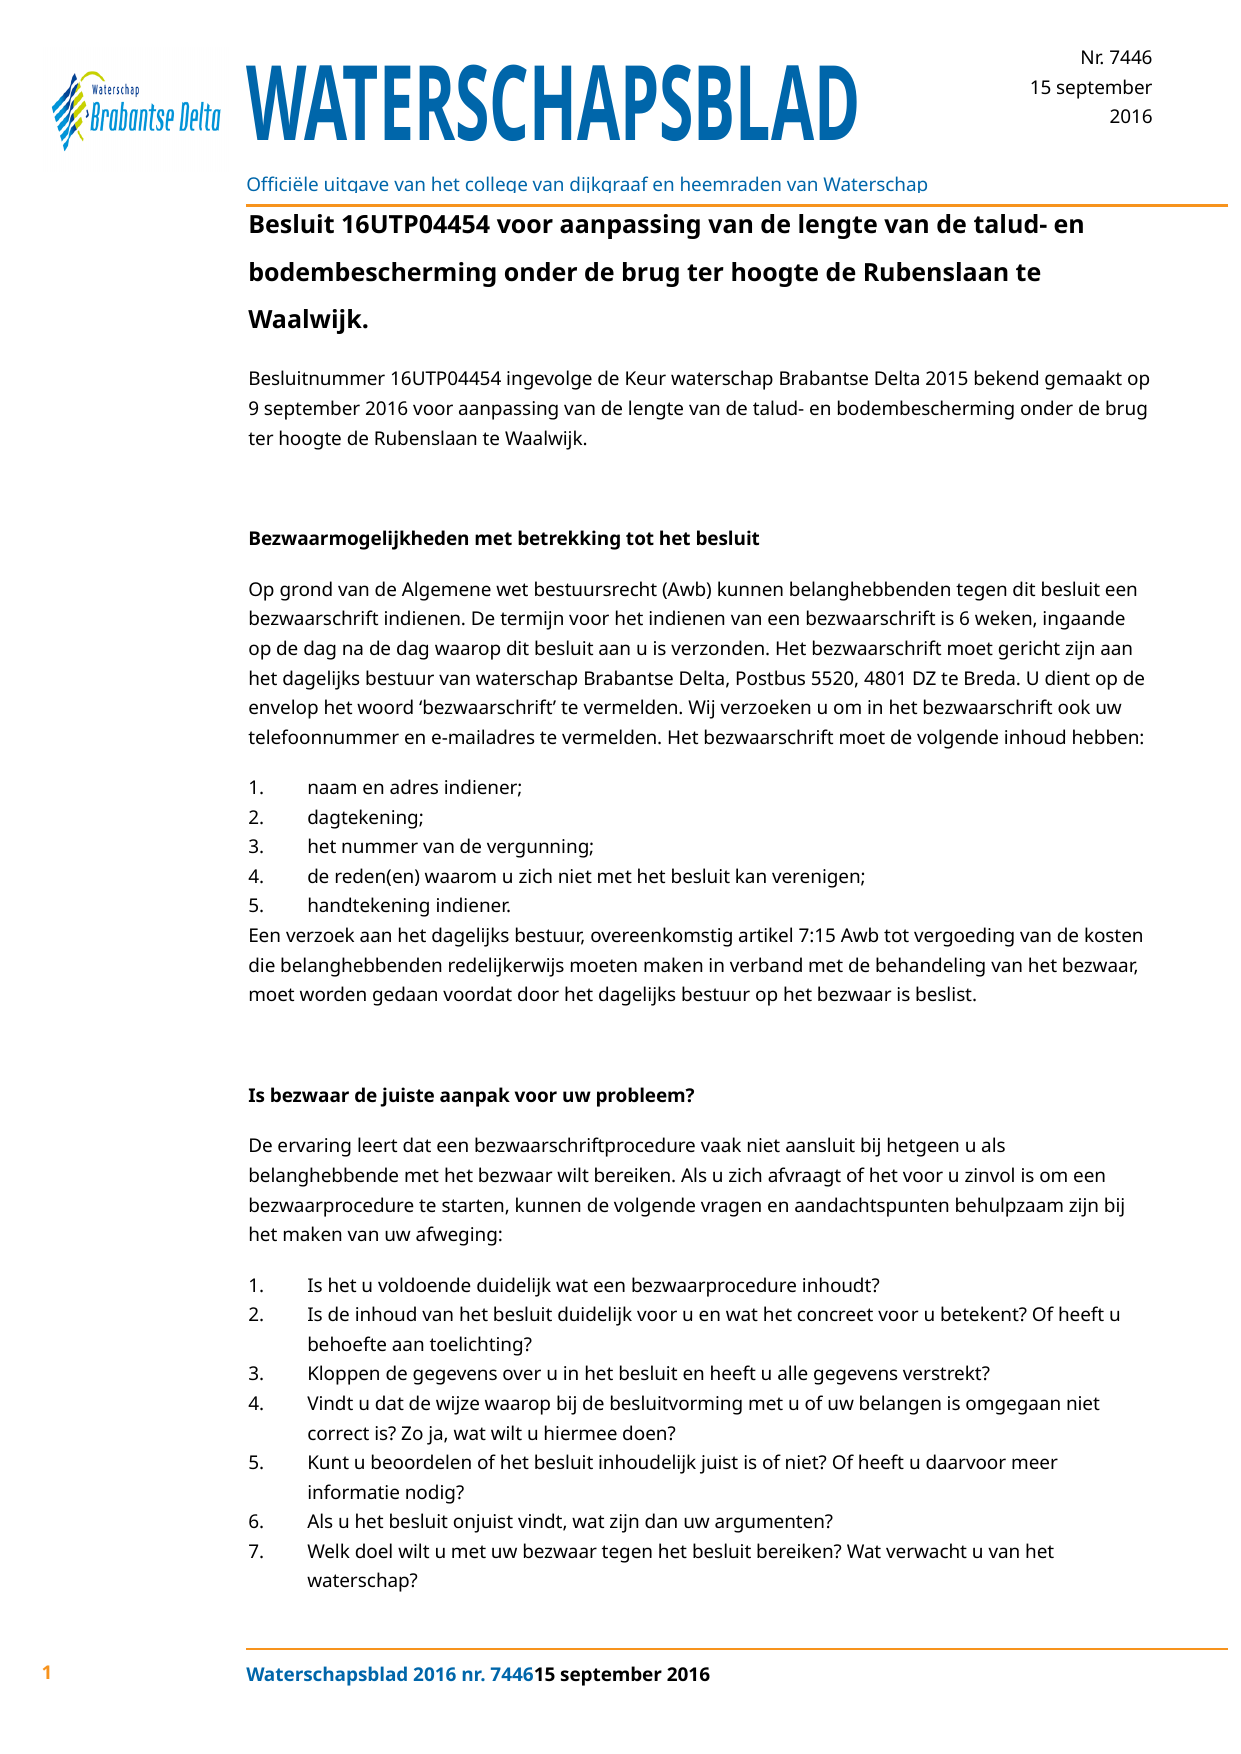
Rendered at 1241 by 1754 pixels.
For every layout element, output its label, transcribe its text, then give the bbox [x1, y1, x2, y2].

list Is de inhoud van het besluit duidelijk voor u en wat het concreet voor u betekent? Of heeft u behoefte aan toelichting? [248, 1301, 1152, 1357]
text Een verzoek aan het dagelijks bestuur, overeenkomstig artikel 7:15 Awb tot vergoeding van de kosten die belanghebbenden redelijkerwijs moeten maken in verband met de behandeling van het bezwaar, moet worden gedaan voordat door het dagelijks bestuur op het bezwaar is beslist. [248, 922, 1152, 1007]
list dagtekening; [248, 804, 1152, 829]
list naam en adres indiener; [248, 774, 1152, 800]
list handtekening indiener. [248, 893, 1152, 918]
text Op grond van de Algemene wet bestuursrecht (Awb) kunnen belanghebbenden tegen dit besluit een bezwaarschrift indienen. De termijn voor het indienen van een bezwaarschrift is 6 weken, ingaande op de dag na de dag waarop dit besluit aan u is verzonden. Het bezwaarschrift moet gericht zijn aan het dagelijks bestuur van waterschap Brabantse Delta, Postbus 5520, 4801 DZ te Breda. U dient op de envelop het woord ‘bezwaarschrift’ te vermelden. Wij verzoeken u om in het bezwaarschrift ook uw telefoonnummer en e‑mailadres te vermelden. Het bezwaarschrift moet de volgende inhoud hebben: [248, 576, 1152, 749]
list Welk doel wilt u met uw bezwaar tegen het besluit bereiken? Wat verwacht u van het waterschap? [248, 1538, 1152, 1593]
list Is het u voldoende duidelijk wat een bezwaarprocedure inhoudt? [248, 1272, 1152, 1297]
text De ervaring leert dat een bezwaarschriftprocedure vaak niet aansluit bij hetgeen u als belanghebbende met het bezwaar wilt bereiken. Als u zich afvraagt of het voor u zinvol is om een bezwaarprocedure te starten, kunnen de volgende vragen en aandachtspunten behulpzaam zijn bij het maken van uw afweging: [248, 1133, 1152, 1247]
list Kloppen de gegevens over u in het besluit en heeft u alle gegevens verstrekt? [248, 1361, 1152, 1386]
list het nummer van de vergunning; [248, 833, 1152, 859]
text Is bezwaar de juiste aanpak voor uw probleem? [248, 1082, 1152, 1108]
list Als u het besluit onjuist vindt, wat zijn dan uw argumenten? [248, 1508, 1152, 1534]
text Bezwaarmogelijkheden met betrekking tot het besluit [248, 526, 1152, 551]
list de reden(en) waarom u zich niet met het besluit kan verenigen; [248, 863, 1152, 889]
text Besluitnummer 16UTP04454 ingevolge de Keur waterschap Brabantse Delta 2015 bekend gemaakt op 9 september 2016 voor aanpassing van de lengte van de talud- en bodembescherming onder de brug ter hoogte de Rubenslaan te Waalwijk. [248, 366, 1152, 450]
text Besluit 16UTP04454 voor aanpassing van de lengte van de talud- en bodembescherming onder de brug ter hoogte de Rubenslaan te Waalwijk. [248, 207, 1152, 336]
picture [41, 47, 231, 172]
list Vindt u dat de wijze waarop bij de besluitvorming met u of uw belangen is omgegaan niet correct is? Zo ja, wat wilt u hiermee doen? [248, 1390, 1152, 1445]
list Kunt u beoordelen of het besluit inhoudelijk juist is of niet? Of heeft u daarvoor meer informatie nodig? [248, 1449, 1152, 1504]
